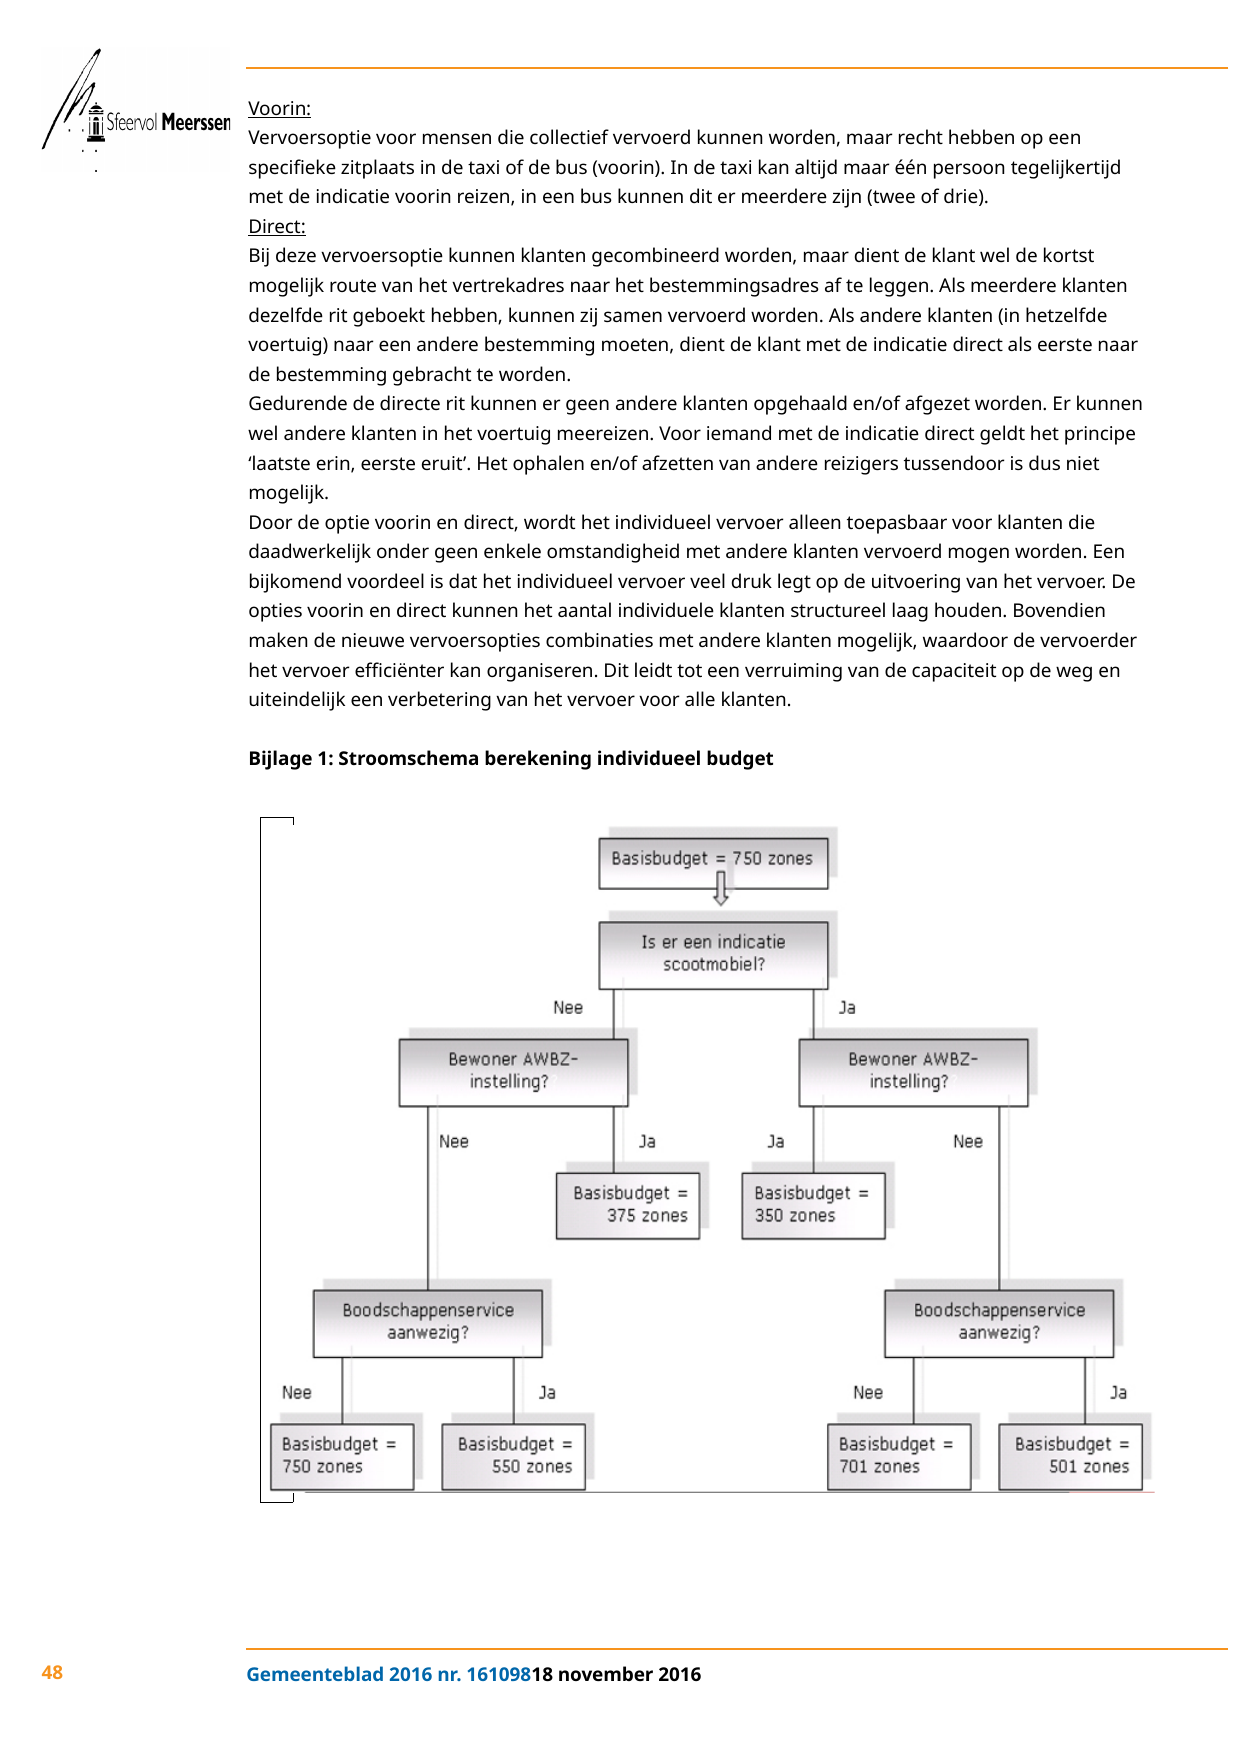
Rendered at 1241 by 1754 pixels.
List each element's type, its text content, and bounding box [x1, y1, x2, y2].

text Voorin: [248, 95, 1152, 121]
text Direct: [248, 213, 1152, 239]
text Door de optie voorin en direct, wordt het individueel vervoer alleen toepasbaar voor klanten die daadwerkelijk onder geen enkele omstandigheid met andere klanten vervoerd mogen worden. Een bijkomend voordeel is dat het individueel vervoer veel druk legt op de uitvoering van het vervoer. De opties voorin en direct kunnen het aantal individuele klanten structureel laag houden. Bovendien maken de nieuwe vervoersopties combinaties met andere klanten mogelijk, waardoor de vervoerder het vervoer efficiënter kan organiseren. Dit leidt tot een verruiming van de capaciteit op de weg en uiteindelijk een verbetering van het vervoer voor alle klanten. [248, 509, 1152, 712]
text Bijlage 1: Stroomschema berekening individueel budget [248, 746, 1152, 771]
picture [41, 47, 231, 172]
text Bij deze vervoersoptie kunnen klanten gecombineerd worden, maar dient de klant wel de kortst mogelijk route van het vertrekadres naar het bestemmingsadres af te leggen. Als meerdere klanten dezelfde rit geboekt hebben, kunnen zij samen vervoerd worden. Als andere klanten (in hetzelfde voertuig) naar een andere bestemming moeten, dient de klant met de indicatie direct als eerste naar de bestemming gebracht te worden. [248, 243, 1152, 387]
text Vervoersoptie voor mensen die collectief vervoerd kunnen worden, maar recht hebben op een specifieke zitplaats in de taxi of de bus (voorin). In de taxi kan altijd maar één persoon tegelijkertijd met de indicatie voorin reizen, in een bus kunnen dit er meerdere zijn (twee of drie). [248, 124, 1152, 209]
picture [268, 825, 1155, 1493]
text Gedurende de directe rit kunnen er geen andere klanten opgehaald en/of afgezet worden. Er kunnen wel andere klanten in het voertuig meereizen. Voor iemand met de indicatie direct geldt het principe ‘laatste erin, eerste eruit’. Het ophalen en/of afzetten van andere reizigers tussendoor is dus niet mogelijk. [248, 391, 1152, 505]
